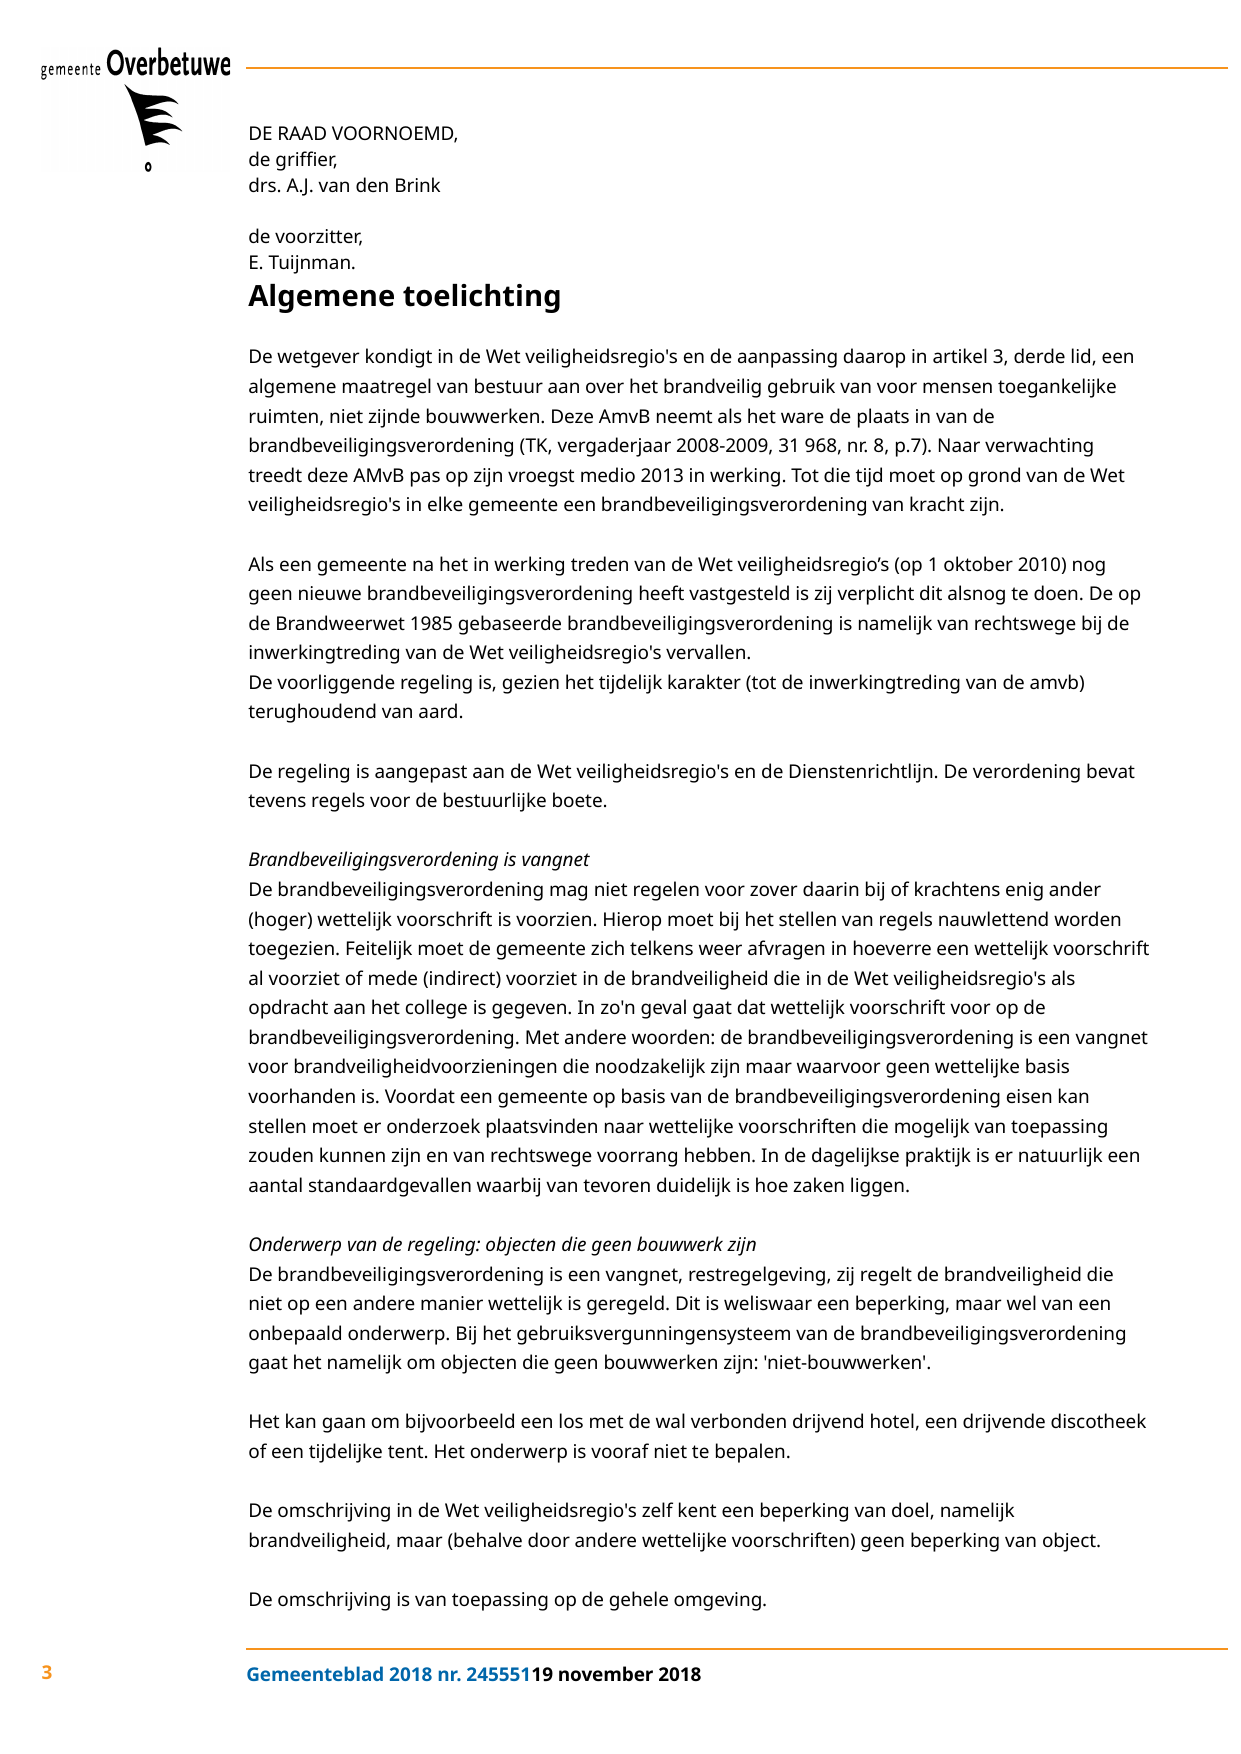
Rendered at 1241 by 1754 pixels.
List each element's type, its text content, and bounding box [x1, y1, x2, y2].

text De omschrijving is van toepassing op de gehele omgeving. [248, 1586, 1152, 1612]
text Als een gemeente na het in werking treden van de Wet veiligheidsregio’s (op 1 oktober 2010) nog geen nieuwe brandbeveiligingsverordening heeft vastgesteld is zij verplicht dit alsnog te doen. De op de Brandweerwet 1985 gebaseerde brandbeveiligingsverordening is namelijk van rechtswege bij de inwerkingtreding van de Wet veiligheidsregio's vervallen. [248, 551, 1152, 665]
text Onderwerp van de regeling: objecten die geen bouwwerk zijn [248, 1231, 1152, 1257]
text De regeling is aangepast aan de Wet veiligheidsregio's en de Dienstenrichtlijn. De verordening bevat tevens regels voor de bestuurlijke boete. [248, 758, 1152, 813]
text De voorliggende regeling is, gezien het tijdelijk karakter (tot de inwerkingtreding van de amvb) terughoudend van aard. [248, 669, 1152, 724]
text Algemene toelichting [248, 275, 1152, 314]
text Het kan gaan om bijvoorbeeld een los met de wal verbonden drijvend hotel, een drijvende discotheek of een tijdelijke tent. Het onderwerp is vooraf niet te bepalen. [248, 1409, 1152, 1464]
text De omschrijving in de Wet veiligheidsregio's zelf kent een beperking van doel, namelijk [248, 1497, 1152, 1523]
picture [41, 47, 231, 172]
text DE RAAD VOORNOEMD, [248, 121, 1152, 146]
text De wetgever kondigt in de Wet veiligheidsregio's en de aanpassing daarop in artikel 3, derde lid, een algemene maatregel van bestuur aan over het brandveilig gebruik van voor mensen toegankelijke ruimten, niet zijnde bouwwerken. Deze AmvB neemt als het ware de plaats in van de brandbeveiligingsverordening (TK, vergaderjaar 2008-2009, 31 968, nr. 8, p.7). Naar verwachting treedt deze AMvB pas op zijn vroegst medio 2013 in werking. Tot die tijd moet op grond van de Wet veiligheidsregio's in elke gemeente een brandbeveiligingsverordening van kracht zijn. [248, 344, 1152, 517]
text de griffier, [248, 146, 1152, 172]
text brandveiligheid, maar (behalve door andere wettelijke voorschriften) geen beperking van object. [248, 1527, 1152, 1553]
text Brandbeveiligingsverordening is vangnet [248, 847, 1152, 872]
text de voorzitter, [248, 223, 1152, 249]
text E. Tuijnman. [248, 249, 1152, 275]
text drs. A.J. van den Brink [248, 172, 1152, 198]
text De brandbeveiligingsverordening is een vangnet, restregelgeving, zij regelt de brandveiligheid die niet op een andere manier wettelijk is geregeld. Dit is weliswaar een beperking, maar wel van een onbepaald onderwerp. Bij het gebruiksvergunningensysteem van de brandbeveiligingsverordening gaat het namelijk om objecten die geen bouwwerken zijn: 'niet-bouwwerken'. [248, 1261, 1152, 1375]
text De brandbeveiligingsverordening mag niet regelen voor zover daarin bij of krachtens enig ander (hoger) wettelijk voorschrift is voorzien. Hierop moet bij het stellen van regels nauwlettend worden toegezien. Feitelijk moet de gemeente zich telkens weer afvragen in hoeverre een wettelijk voorschrift al voorziet of mede (indirect) voorziet in de brandveiligheid die in de Wet veiligheidsregio's als opdracht aan het college is gegeven. In zo'n geval gaat dat wettelijk voorschrift voor op de brandbeveiligingsverordening. Met andere woorden: de brandbeveiligingsverordening is een vangnet voor brandveiligheidvoorzieningen die noodzakelijk zijn maar waarvoor geen wettelijke basis voorhanden is. Voordat een gemeente op basis van de brandbeveiligingsverordening eisen kan stellen moet er onderzoek plaatsvinden naar wettelijke voorschriften die mogelijk van toepassing zouden kunnen zijn en van rechtswege voorrang hebben. In de dagelijkse praktijk is er natuurlijk een aantal standaardgevallen waarbij van tevoren duidelijk is hoe zaken liggen. [248, 876, 1152, 1198]
